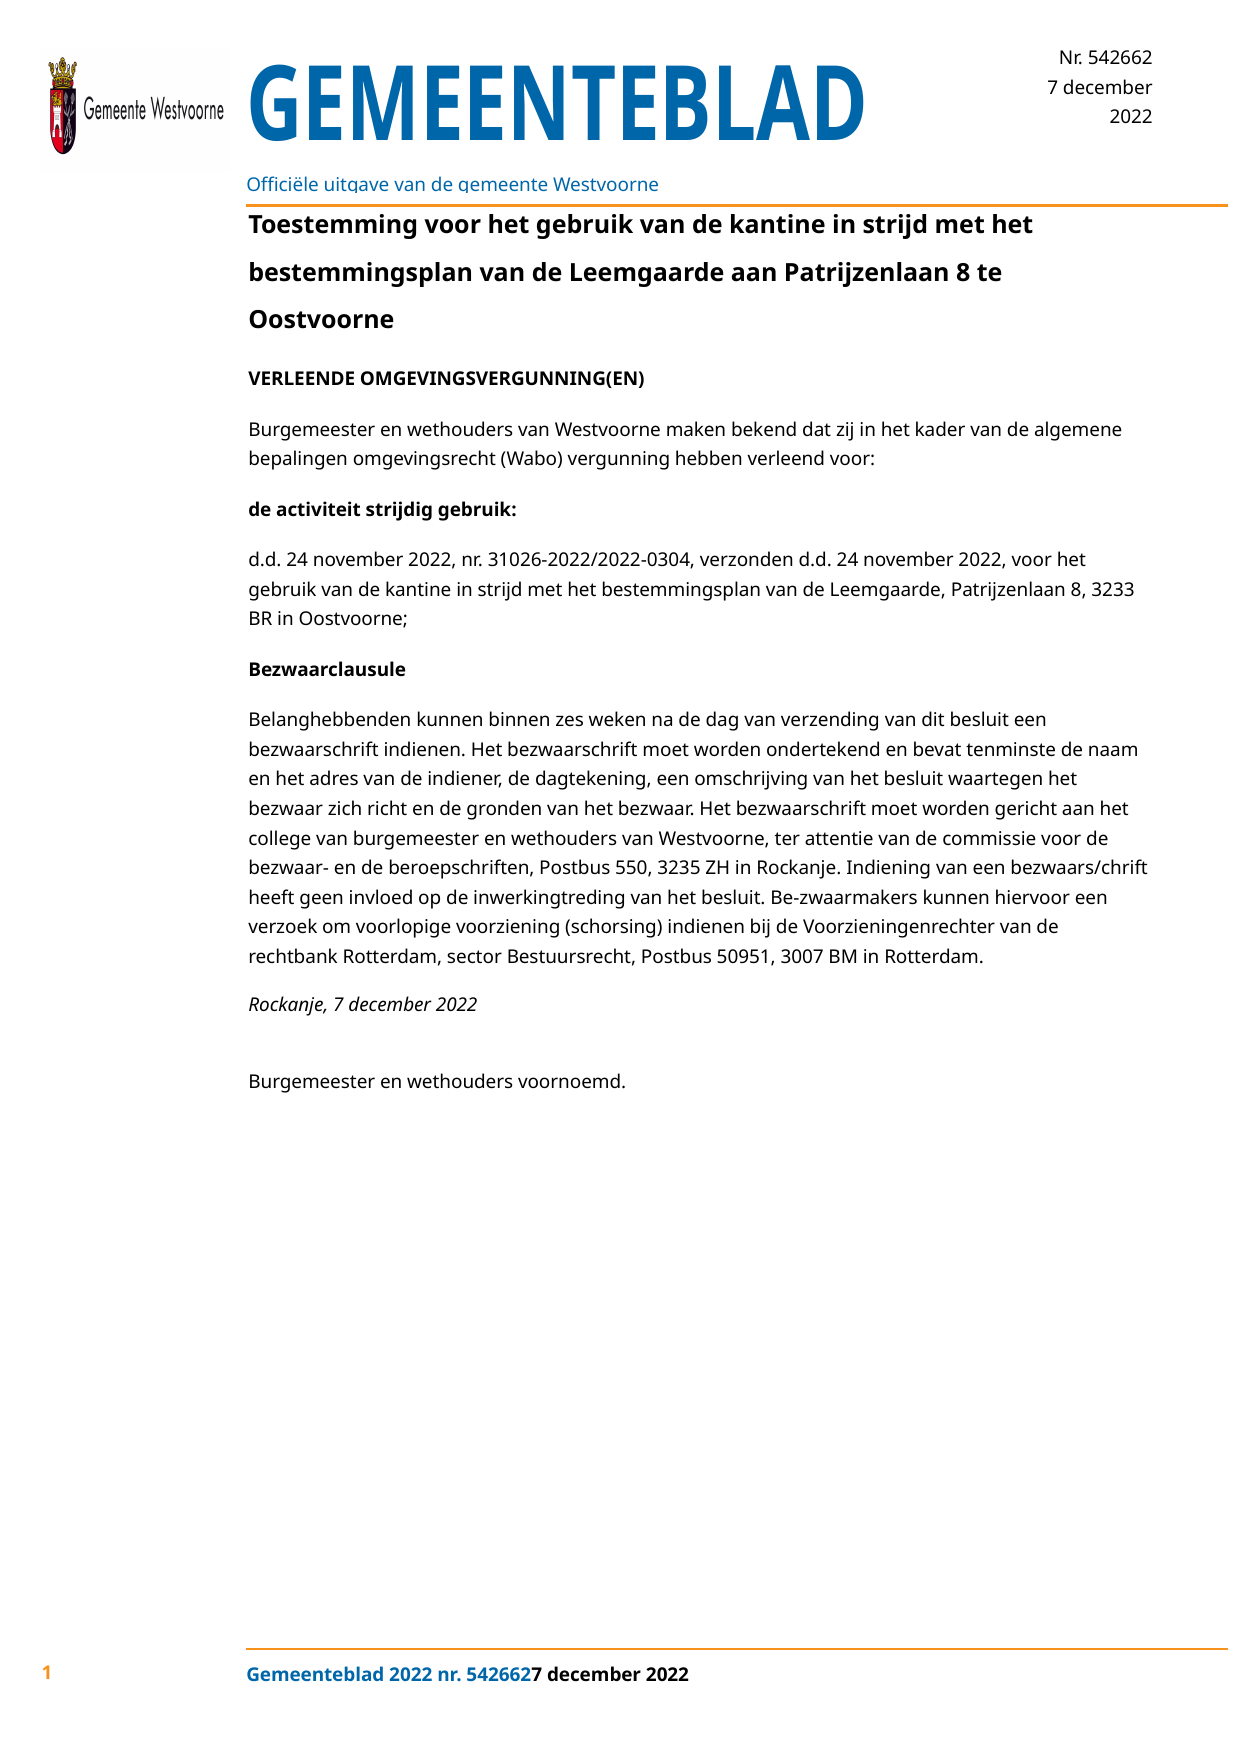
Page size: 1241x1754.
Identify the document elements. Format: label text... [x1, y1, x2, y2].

text d.d. 24 november 2022, nr. 31026-2022/2022-0304, verzonden d.d. 24 november 2022, voor het gebruik van de kantine in strijd met het bestemmingsplan van de Leemgaarde, Patrijzenlaan 8, 3233 BR in Oostvoorne; [248, 546, 1152, 631]
picture [41, 47, 231, 172]
text de activiteit strijdig gebruik: [248, 496, 1152, 522]
text Belanghebbenden kunnen binnen zes weken na de dag van verzending van dit besluit een bezwaarschrift indienen. Het bezwaarschrift moet worden ondertekend en bevat tenminste de naam en het adres van de indiener, de dagtekening, een omschrijving van het besluit waartegen het bezwaar zich richt en de gronden van het bezwaar. Het bezwaarschrift moet worden gericht aan het college van burgemeester en wethouders van Westvoorne, ter attentie van de commissie voor de bezwaar- en de beroepschriften, Postbus 550, 3235 ZH in Rockanje. Indiening van een bezwaars/chrift heeft geen invloed op de inwerkingtreding van het besluit. Be-zwaarmakers kunnen hiervoor een verzoek om voorlopige voorziening (schorsing) indienen bij de Voorzieningenrechter van de rechtbank Rotterdam, sector Bestuursrecht, Postbus 50951, 3007 BM in Rotterdam. [248, 706, 1152, 969]
text Burgemeester en wethouders van Westvoorne maken bekend dat zij in het kader van de algemene bepalingen omgevingsrecht (Wabo) vergunning hebben verleend voor: [248, 416, 1152, 471]
text Burgemeester en wethouders voornoemd. [248, 1068, 1152, 1094]
text Bezwaarclausule [248, 656, 1152, 682]
text VERLEENDE OMGEVINGSVERGUNNING(EN) [248, 366, 1152, 391]
text Rockanje, 7 december 2022 [248, 991, 1152, 1017]
text Toestemming voor het gebruik van de kantine in strijd met het bestemmingsplan van de Leemgaarde aan Patrijzenlaan 8 te Oostvoorne [248, 207, 1152, 336]
